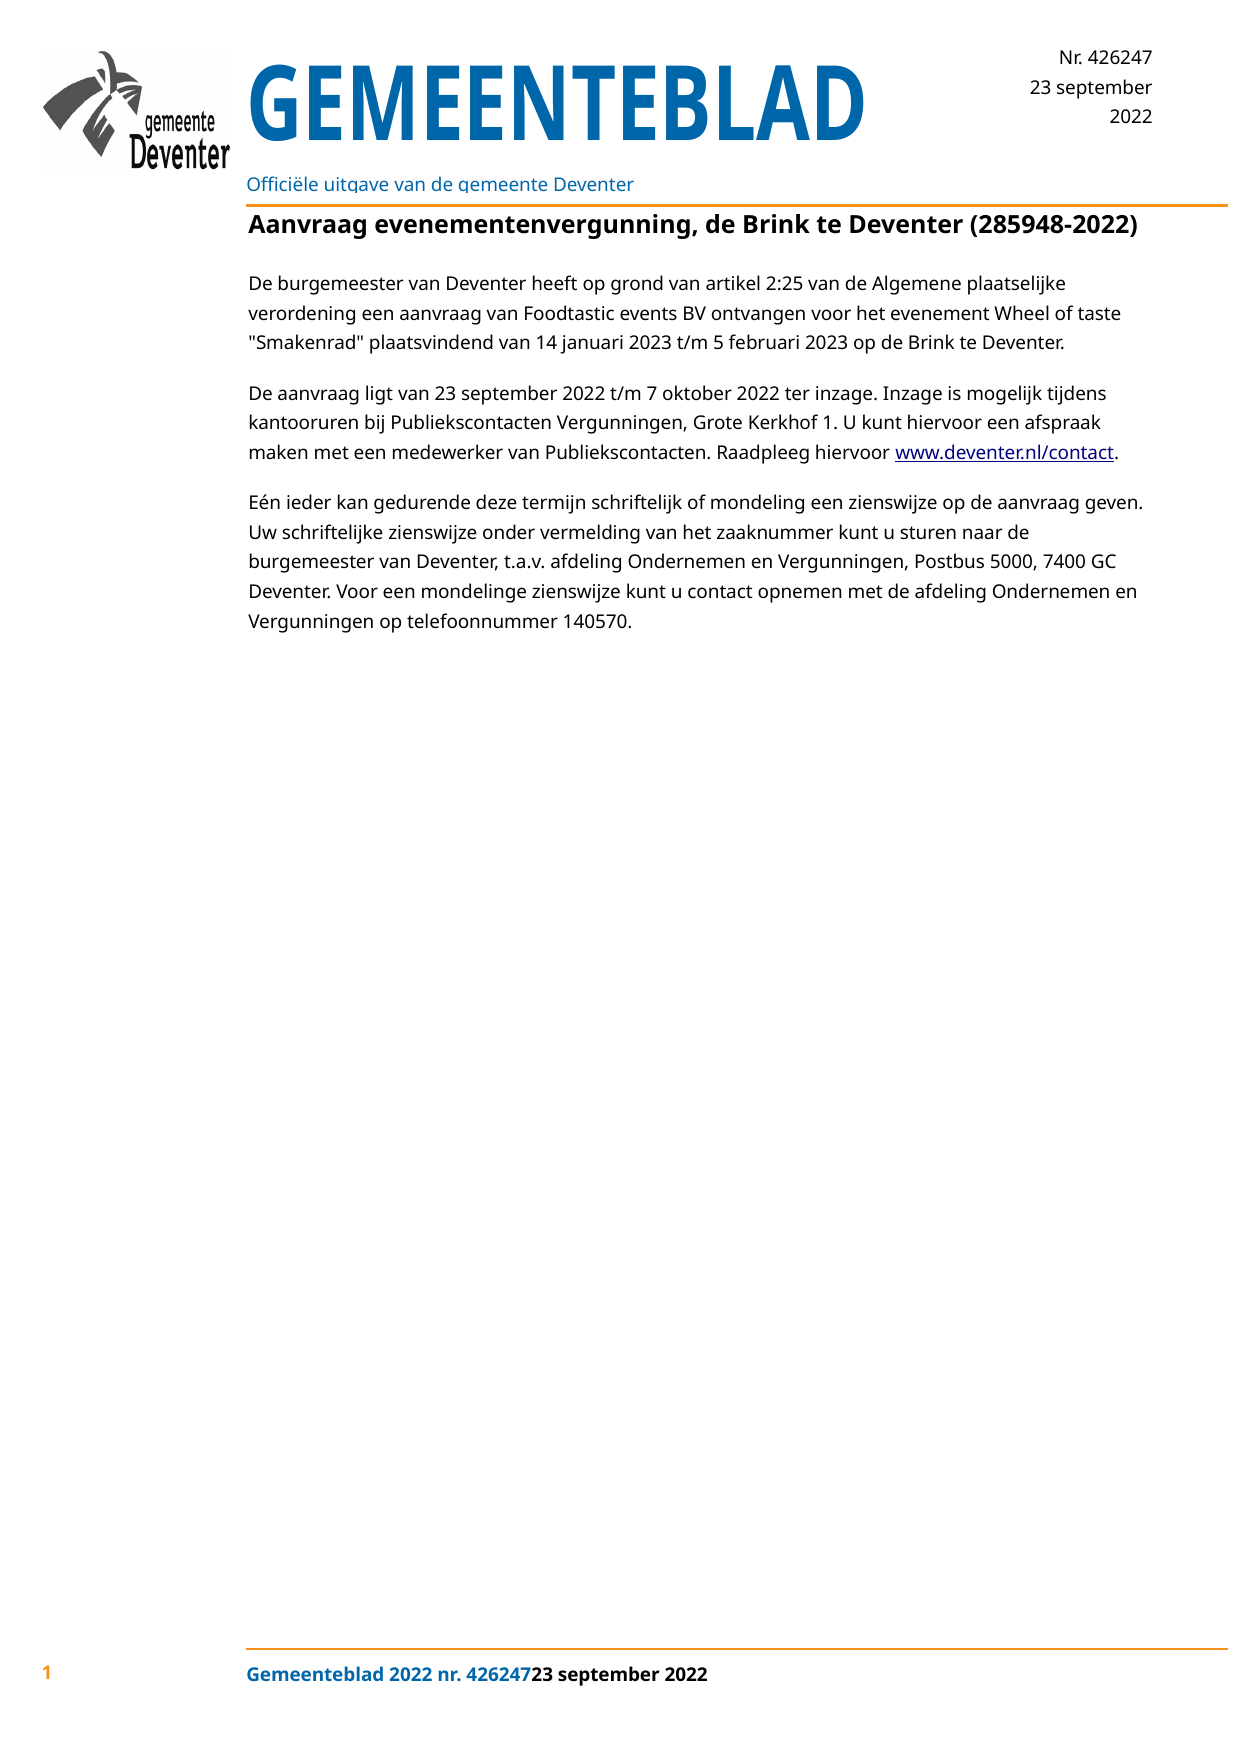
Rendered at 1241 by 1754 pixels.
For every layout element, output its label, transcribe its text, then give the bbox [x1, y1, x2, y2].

text Aanvraag evenementenvergunning, de Brink te Deventer (285948-2022) [248, 207, 1152, 241]
text De aanvraag ligt van 23 september 2022 t/m 7 oktober 2022 ter inzage. Inzage is mogelijk tijdens kantooruren bij Publiekscontacten Vergunningen, Grote Kerkhof 1. U kunt hiervoor een afspraak maken met een medewerker van Publiekscontacten. Raadpleeg hiervoor www.deventer.nl/contact. [248, 380, 1152, 465]
picture [41, 47, 231, 172]
text Eén ieder kan gedurende deze termijn schriftelijk of mondeling een zienswijze op de aanvraag geven. Uw schriftelijke zienswijze onder vermelding van het zaaknummer kunt u sturen naar de burgemeester van Deventer, t.a.v. afdeling Ondernemen en Vergunningen, Postbus 5000, 7400 GC Deventer. Voor een mondelinge zienswijze kunt u contact opnemen met de afdeling Ondernemen en Vergunningen op telefoonnummer 140570. [248, 489, 1152, 633]
text De burgemeester van Deventer heeft op grond van artikel 2:25 van de Algemene plaatselijke verordening een aanvraag van Foodtastic events BV ontvangen voor het evenement Wheel of taste "Smakenrad" plaatsvindend van 14 januari 2023 t/m 5 februari 2023 op de Brink te Deventer. [248, 270, 1152, 355]
